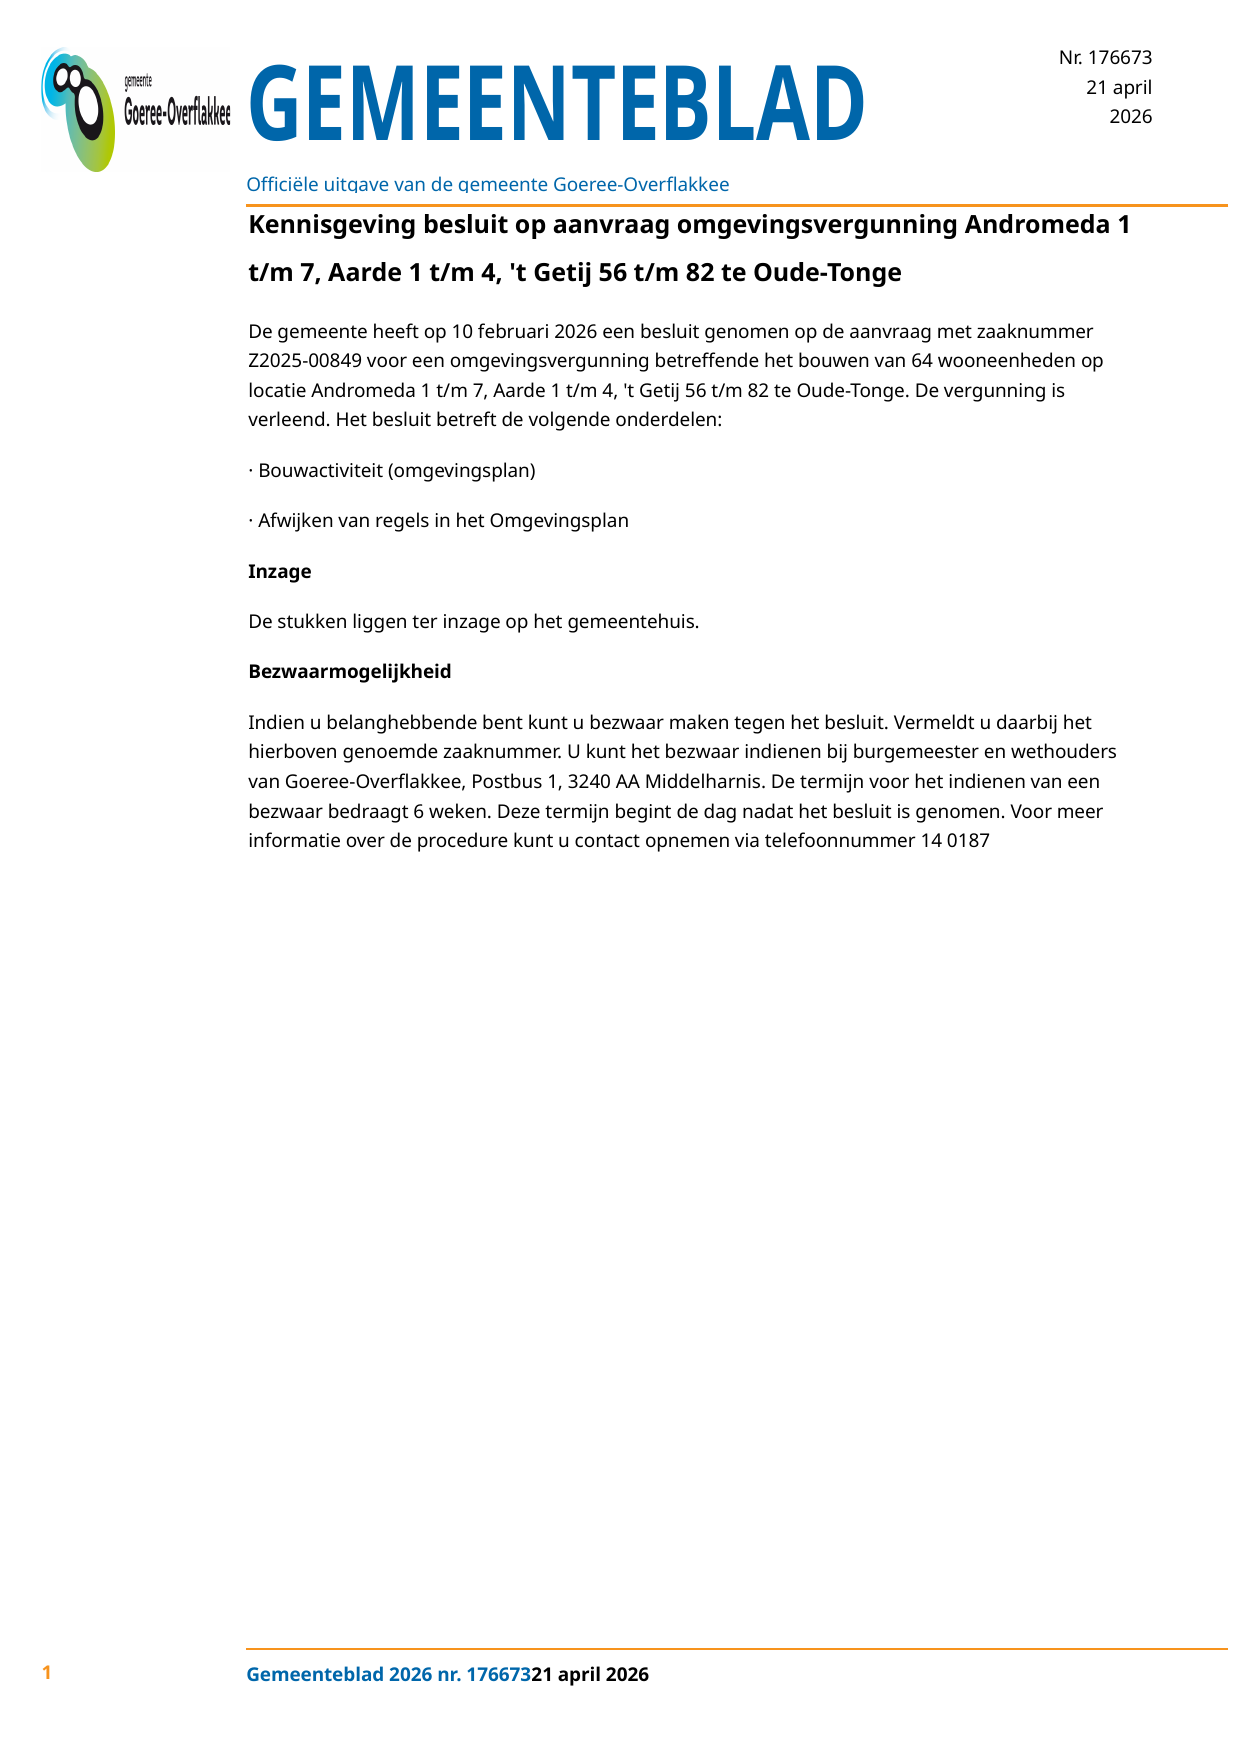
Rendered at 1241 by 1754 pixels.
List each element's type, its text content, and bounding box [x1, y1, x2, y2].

text Kennisgeving besluit op aanvraag omgevingsvergunning Andromeda 1 t/m 7, Aarde 1 t/m 4, 't Getij 56 t/m 82 te Oude-Tonge [248, 207, 1152, 288]
text De stukken liggen ter inzage op het gemeentehuis. [248, 608, 1152, 634]
text De gemeente heeft op 10 februari 2026 een besluit genomen op de aanvraag met zaaknummer Z2025-00849 voor een omgevingsvergunning betreffende het bouwen van 64 wooneenheden op locatie Andromeda 1 t/m 7, Aarde 1 t/m 4, 't Getij 56 t/m 82 te Oude-Tonge. De vergunning is verleend. Het besluit betreft de volgende onderdelen: [248, 318, 1152, 432]
text · Bouwactiviteit (omgevingsplan) [248, 457, 1152, 483]
picture [41, 47, 231, 172]
text · Afwijken van regels in het Omgevingsplan [248, 507, 1152, 533]
text Bezwaarmogelijkheid [248, 659, 1152, 684]
text Inzage [248, 558, 1152, 584]
text Indien u belanghebbende bent kunt u bezwaar maken tegen het besluit. Vermeldt u daarbij het hierboven genoemde zaaknummer. U kunt het bezwaar indienen bij burgemeester en wethouders van Goeree-Overflakkee, Postbus 1, 3240 AA Middelharnis. De termijn voor het indienen van een bezwaar bedraagt 6 weken. Deze termijn begint de dag nadat het besluit is genomen. Voor meer informatie over de procedure kunt u contact opnemen via telefoonnummer 14 0187 [248, 709, 1152, 853]
